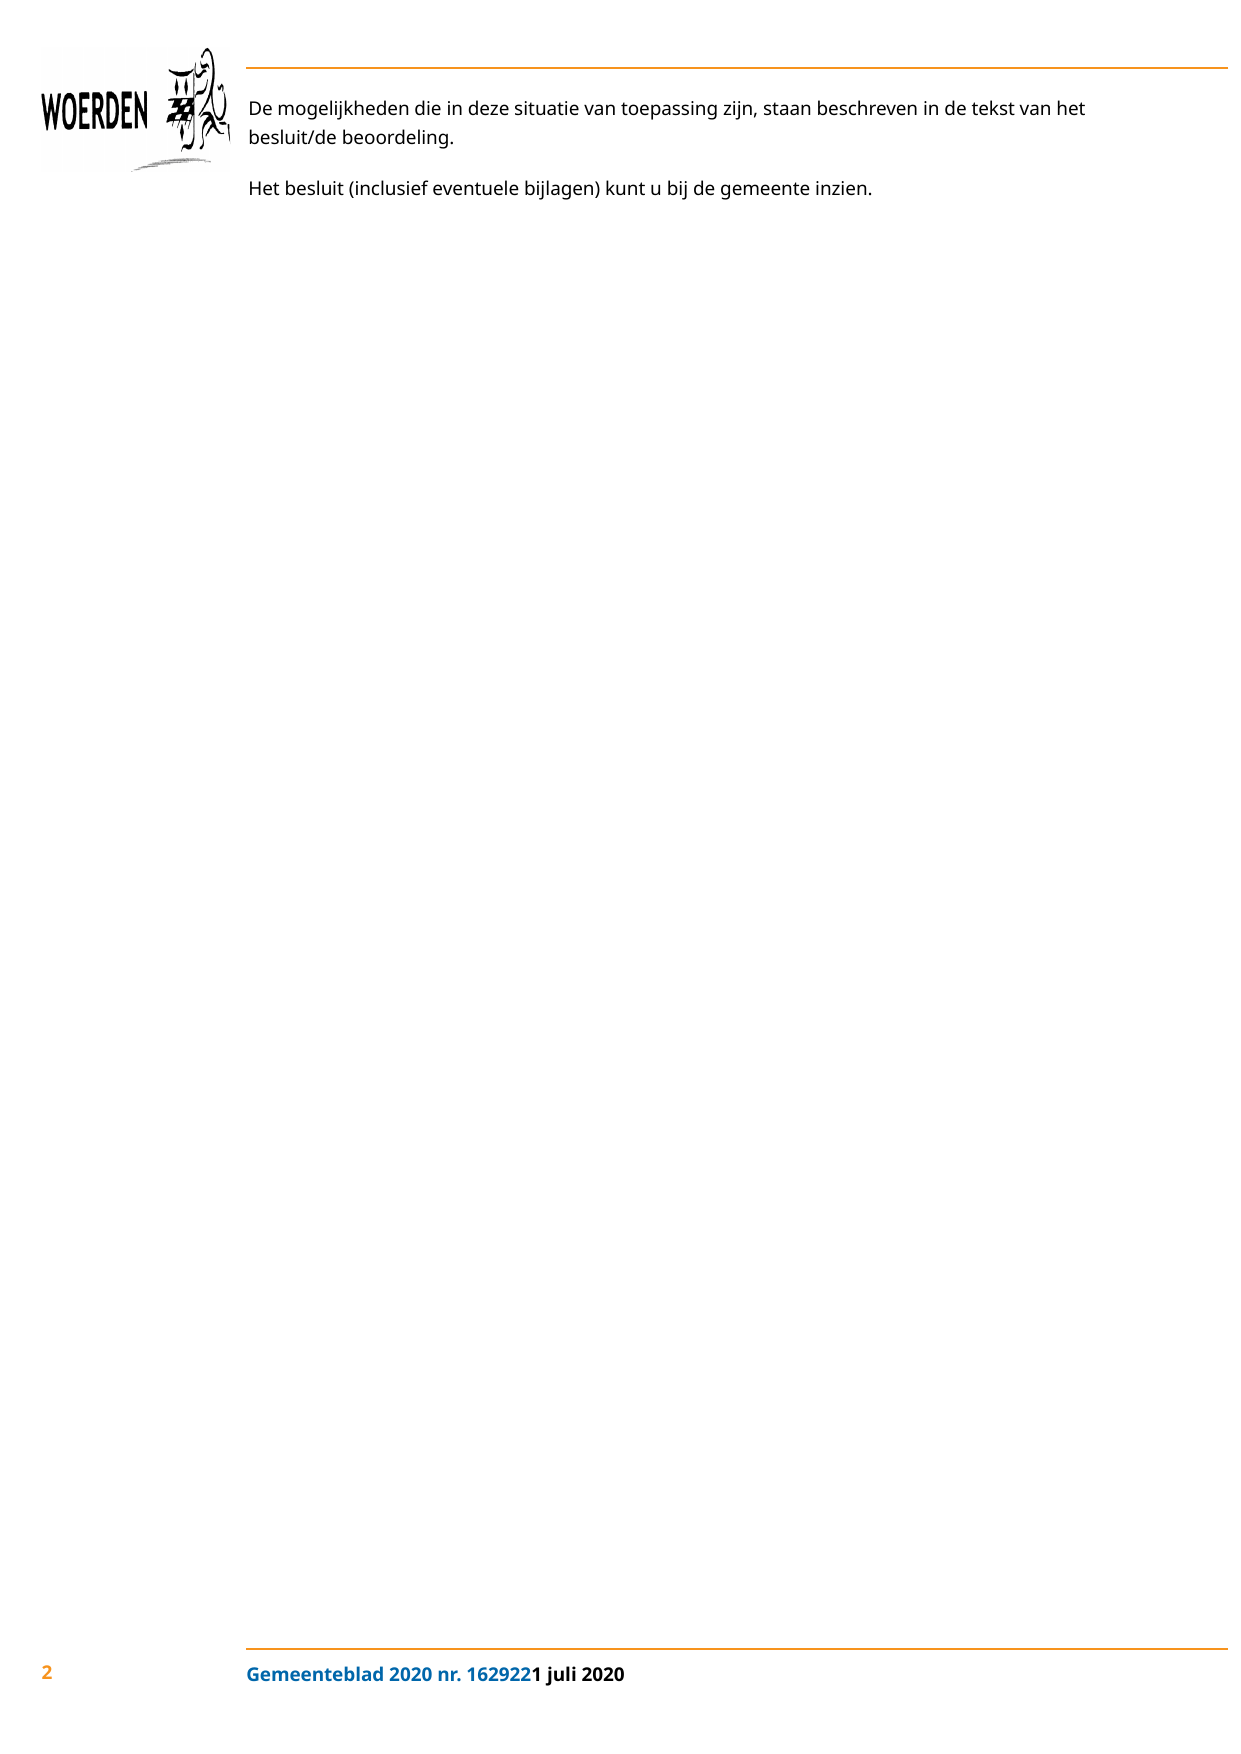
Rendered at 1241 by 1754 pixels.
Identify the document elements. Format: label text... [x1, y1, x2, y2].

text De mogelijkheden die in deze situatie van toepassing zijn, staan beschreven in de tekst van het besluit/de beoordeling. [248, 95, 1152, 150]
picture [41, 47, 231, 172]
text Het besluit (inclusief eventuele bijlagen) kunt u bij de gemeente inzien. [248, 175, 1152, 201]
